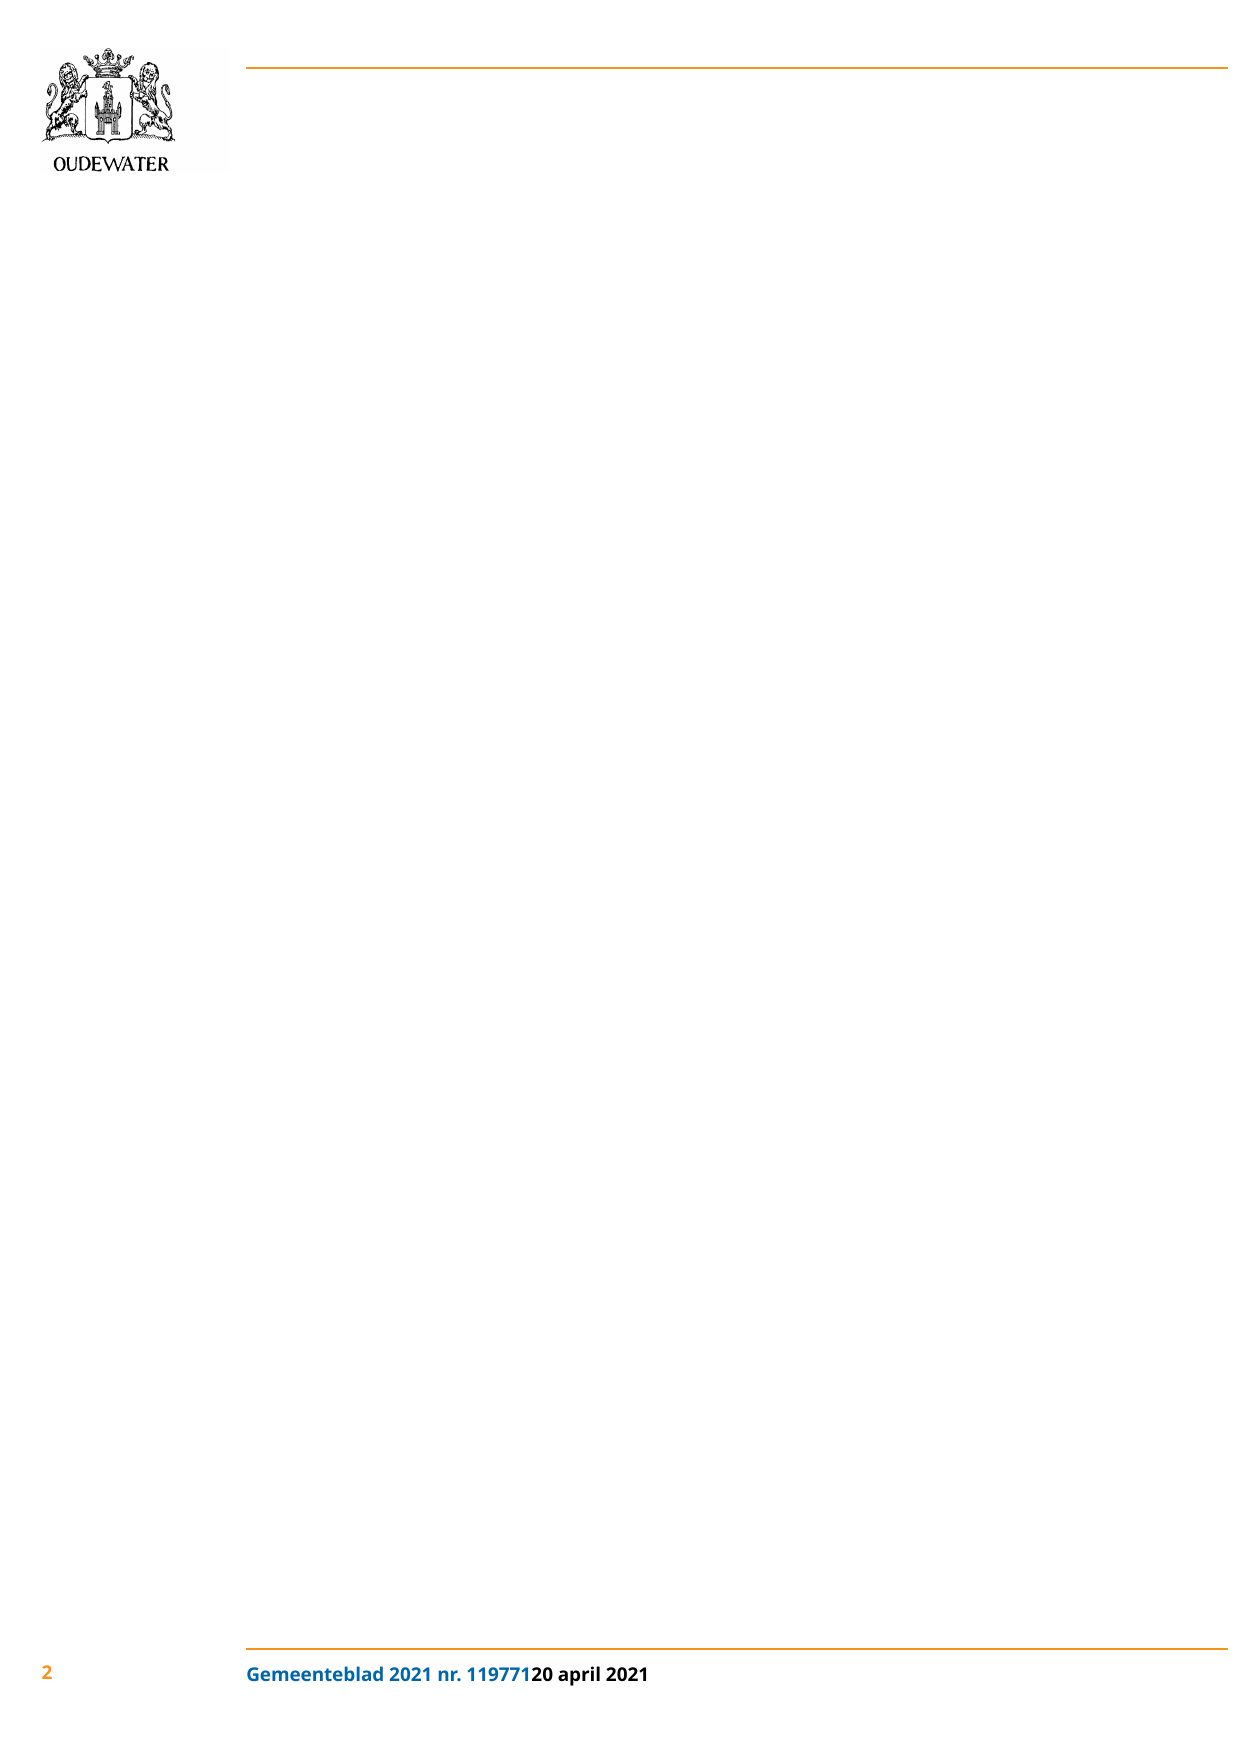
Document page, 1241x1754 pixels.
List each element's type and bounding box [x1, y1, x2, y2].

picture [41, 47, 231, 172]
